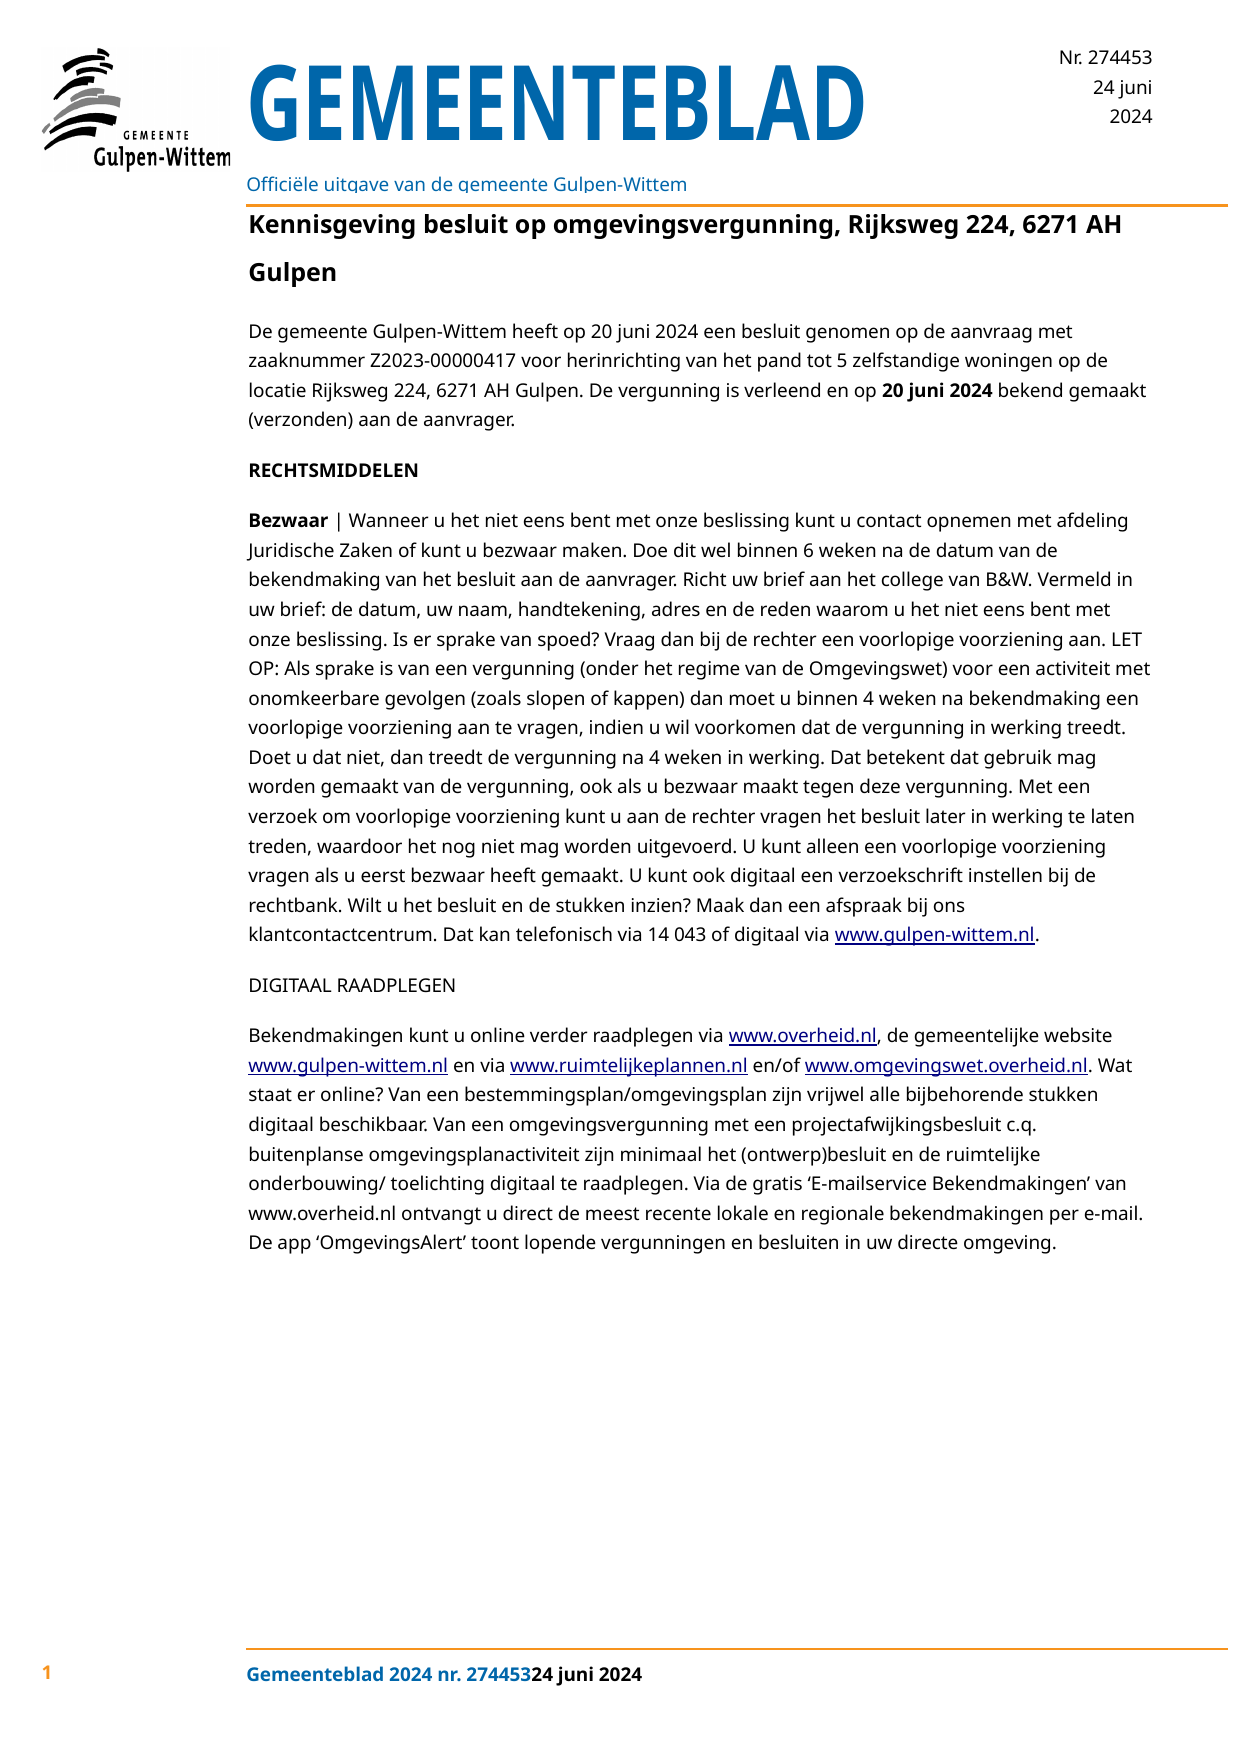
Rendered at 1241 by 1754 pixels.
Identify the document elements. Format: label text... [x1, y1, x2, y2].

picture [41, 47, 231, 172]
text De gemeente Gulpen-Wittem heeft op 20 juni 2024 een besluit genomen op de aanvraag met zaaknummer Z2023-00000417 voor herinrichting van het pand tot 5 zelfstandige woningen op de locatie Rijksweg 224, 6271 AH Gulpen. De vergunning is verleend en op 20 juni 2024 bekend gemaakt (verzonden) aan de aanvrager. [248, 318, 1152, 432]
text Bekendmakingen kunt u online verder raadplegen via www.overheid.nl, de gemeentelijke website www.gulpen-wittem.nl en via www.ruimtelijkeplannen.nl en/of www.omgevingswet.overheid.nl. Wat staat er online? Van een bestemmingsplan/omgevingsplan zijn vrijwel alle bijbehorende stukken digitaal beschikbaar. Van een omgevingsvergunning met een projectafwijkingsbesluit c.q. buitenplanse omgevingsplanactiviteit zijn minimaal het (ontwerp)besluit en de ruimtelijke onderbouwing/ toelichting digitaal te raadplegen. Via de gratis ‘E-mailservice Bekendmakingen’ van www.overheid.nl ontvangt u direct de meest recente lokale en regionale bekendmakingen per e-mail. De app ‘OmgevingsAlert’ toont lopende vergunningen en besluiten in uw directe omgeving. [248, 1022, 1152, 1255]
text Kennisgeving besluit op omgevingsvergunning, Rijksweg 224, 6271 AH Gulpen [248, 207, 1152, 288]
text DIGITAAL RAADPLEGEN [248, 972, 1152, 998]
text RECHTSMIDDELEN [248, 457, 1152, 483]
text Bezwaar | Wanneer u het niet eens bent met onze beslissing kunt u contact opnemen met afdeling Juridische Zaken of kunt u bezwaar maken. Doe dit wel binnen 6 weken na de datum van de bekendmaking van het besluit aan de aanvrager. Richt uw brief aan het college van B&W. Vermeld in uw brief: de datum, uw naam, handtekening, adres en de reden waarom u het niet eens bent met onze beslissing. Is er sprake van spoed? Vraag dan bij de rechter een voorlopige voorziening aan. LET OP: Als sprake is van een vergunning (onder het regime van de Omgevingswet) voor een activiteit met onomkeerbare gevolgen (zoals slopen of kappen) dan moet u binnen 4 weken na bekendmaking een voorlopige voorziening aan te vragen, indien u wil voorkomen dat de vergunning in werking treedt. Doet u dat niet, dan treedt de vergunning na 4 weken in werking. Dat betekent dat gebruik mag worden gemaakt van de vergunning, ook als u bezwaar maakt tegen deze vergunning. Met een verzoek om voorlopige voorziening kunt u aan de rechter vragen het besluit later in werking te laten treden, waardoor het nog niet mag worden uitgevoerd. U kunt alleen een voorlopige voorziening vragen als u eerst bezwaar heeft gemaakt. U kunt ook digitaal een verzoekschrift instellen bij de rechtbank. Wilt u het besluit en de stukken inzien? Maak dan een afspraak bij ons klantcontactcentrum. Dat kan telefonisch via 14 043 of digitaal via www.gulpen-wittem.nl. [248, 507, 1152, 947]
